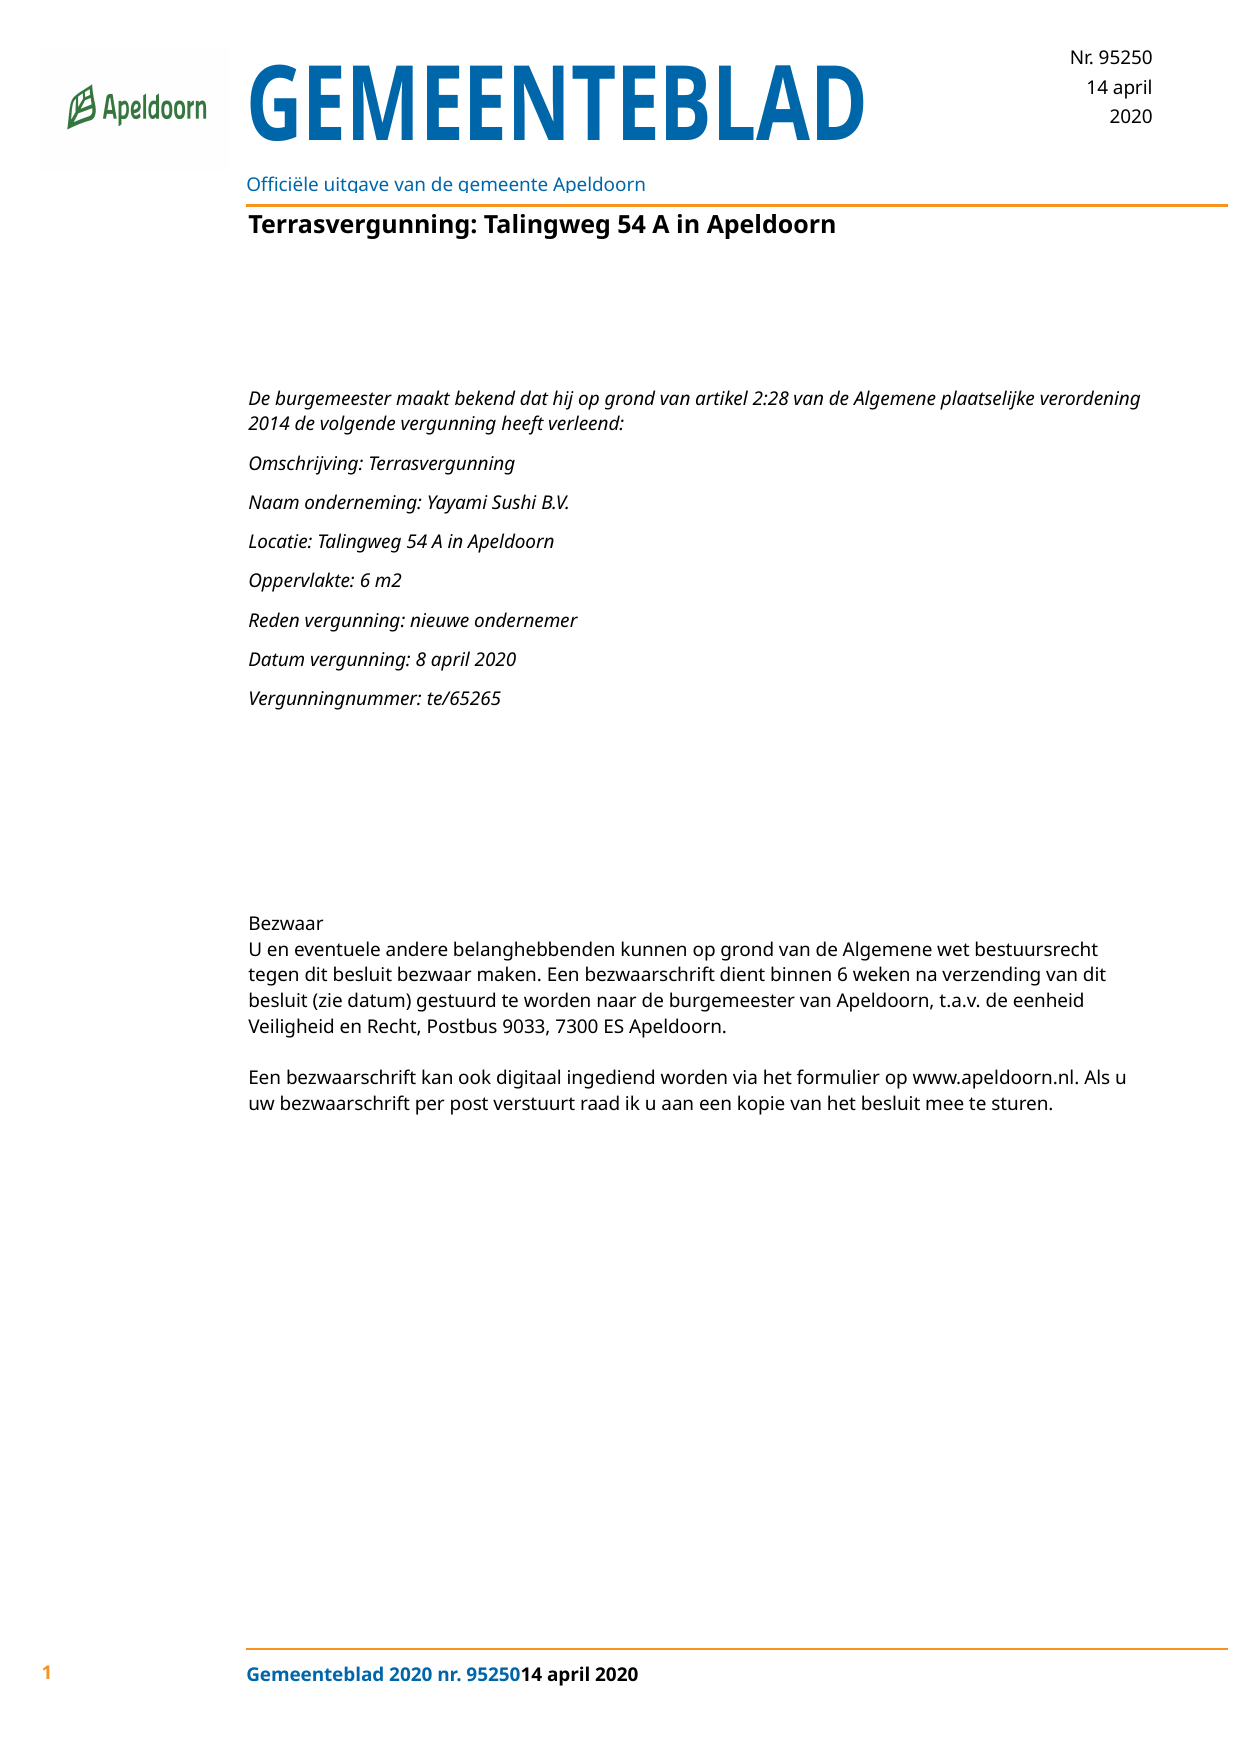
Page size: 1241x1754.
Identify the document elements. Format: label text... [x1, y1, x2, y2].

text Vergunningnummer: te/65265 [248, 685, 1152, 711]
text Terrasvergunning: Talingweg 54 A in Apeldoorn [248, 207, 1152, 241]
text De burgemeester maakt bekend dat hij op grond van artikel 2:28 van de Algemene plaatselijke verordening 2014 de volgende vergunning heeft verleend: [248, 385, 1152, 436]
text Naam onderneming: Yayami Sushi B.V. [248, 489, 1152, 515]
text Datum vergunning: 8 april 2020 [248, 646, 1152, 672]
picture [41, 47, 231, 172]
text U en eventuele andere belanghebbenden kunnen op grond van de Algemene wet bestuursrecht tegen dit besluit bezwaar maken. Een bezwaarschrift dient binnen 6 weken na verzending van dit besluit (zie datum) gestuurd te worden naar de burgemeester van Apeldoorn, t.a.v. de eenheid Veiligheid en Recht, Postbus 9033, 7300 ES Apeldoorn. [248, 936, 1152, 1039]
text Reden vergunning: nieuwe ondernemer [248, 607, 1152, 632]
text Omschrijving: Terrasvergunning [248, 450, 1152, 475]
text Bezwaar [248, 910, 1152, 936]
text Een bezwaarschrift kan ook digitaal ingediend worden via het formulier op www.apeldoorn.nl. Als u uw bezwaarschrift per post verstuurt raad ik u aan een kopie van het besluit mee te sturen. [248, 1064, 1152, 1116]
text Locatie: Talingweg 54 A in Apeldoorn [248, 528, 1152, 554]
text Oppervlakte: 6 m2 [248, 567, 1152, 593]
